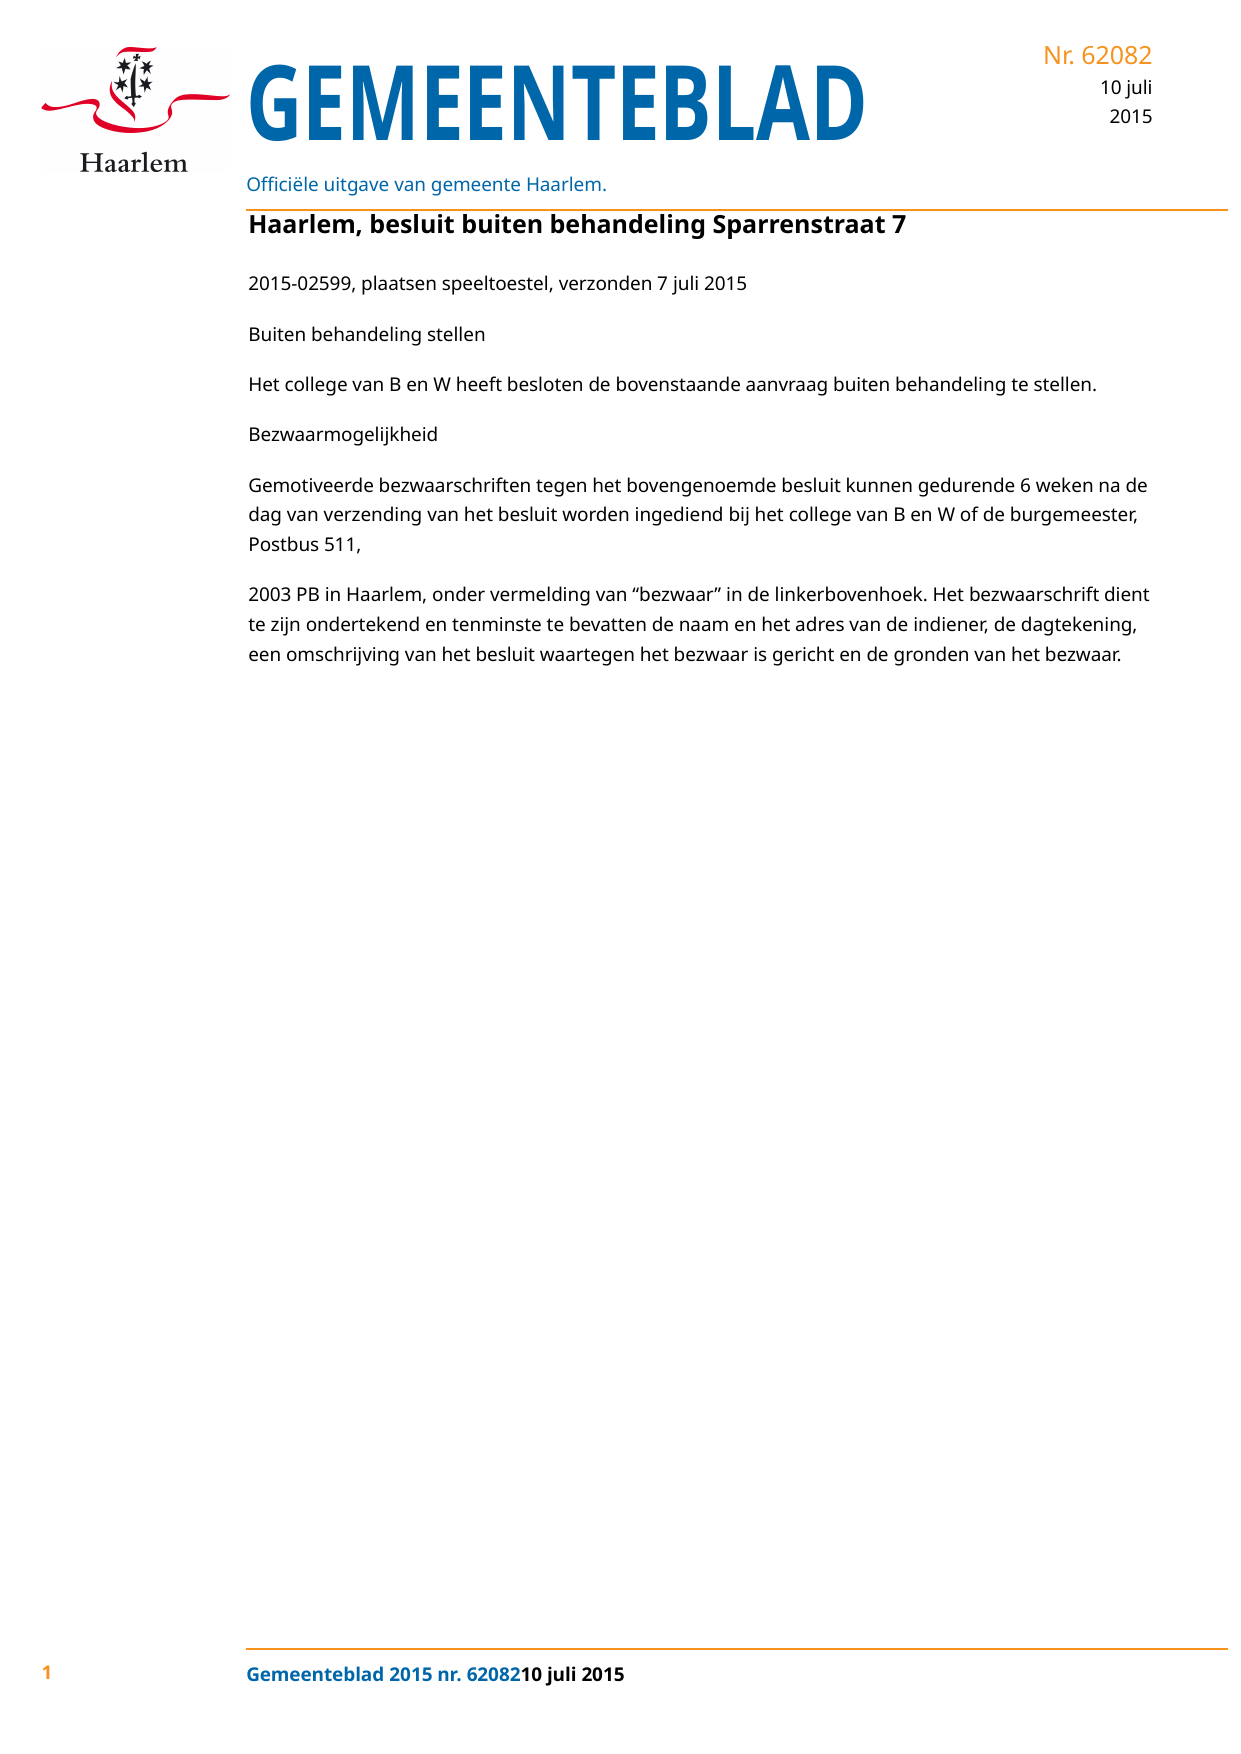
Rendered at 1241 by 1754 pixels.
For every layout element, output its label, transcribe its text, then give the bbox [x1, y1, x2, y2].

text Het college van B en W heeft besloten de bovenstaande aanvraag buiten behandeling te stellen. [248, 371, 1152, 397]
text Buiten behandeling stellen [248, 321, 1152, 346]
picture [41, 47, 231, 172]
text 2003 PB in Haarlem, onder vermelding van “bezwaar” in de linkerbovenhoek. Het bezwaarschrift dient te zijn ondertekend en tenminste te bevatten de naam en het adres van de indiener, de dagtekening, een omschrijving van het besluit waartegen het bezwaar is gericht en de gronden van het bezwaar. [248, 582, 1152, 666]
text 2015-02599, plaatsen speeltoestel, verzonden 7 juli 2015 [248, 270, 1152, 296]
text Haarlem, besluit buiten behandeling Sparrenstraat 7 [248, 211, 1152, 241]
text Gemotiveerde bezwaarschriften tegen het bovengenoemde besluit kunnen gedurende 6 weken na de dag van verzending van het besluit worden ingediend bij het college van B en W of de burgemeester, Postbus 511, [248, 472, 1152, 557]
text Bezwaarmogelijkheid [248, 422, 1152, 447]
